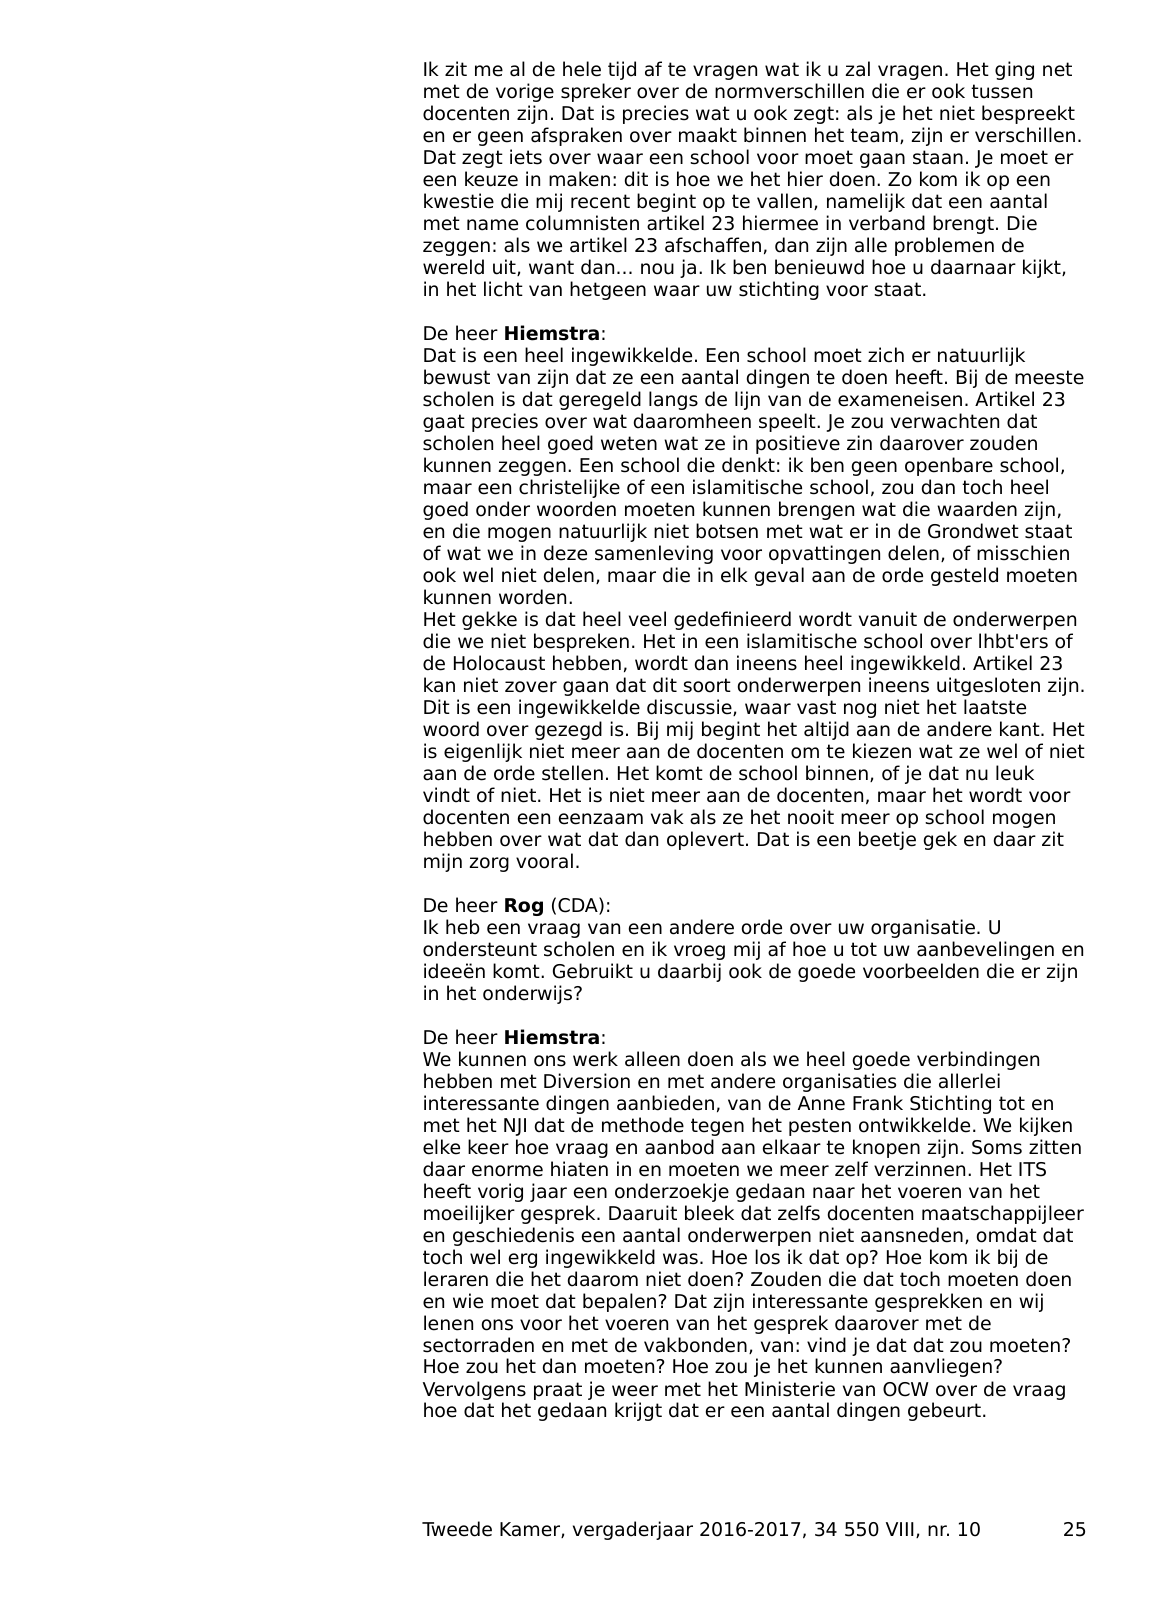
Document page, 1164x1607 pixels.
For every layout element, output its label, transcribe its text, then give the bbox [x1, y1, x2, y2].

text Het gekke is dat heel veel gedefinieerd wordt vanuit de onderwerpen die we niet bespreken. Het in een islamitische school over lhbt'ers of de Holocaust hebben, wordt dan ineens heel ingewikkeld. Artikel 23 kan niet zover gaan dat dit soort onderwerpen ineens uitgesloten zijn. Dit is een ingewikkelde discussie, waar vast nog niet het laatste woord over gezegd is. Bij mij begint het altijd aan de andere kant. Het is eigenlijk niet meer aan de docenten om te kiezen wat ze wel of niet aan de orde stellen. Het komt de school binnen, of je dat nu leuk vindt of niet. Het is niet meer aan de docenten, maar het wordt voor docenten een eenzaam vak als ze het nooit meer op school mogen hebben over wat dat dan oplevert. Dat is een beetje gek en daar zit mijn zorg vooral. [422, 609, 1087, 872]
text Ik zit me al de hele tijd af te vragen wat ik u zal vragen. Het ging net met de vorige spreker over de normverschillen die er ook tussen docenten zijn. Dat is precies wat u ook zegt: als je het niet bespreekt en er geen afspraken over maakt binnen het team, zijn er verschillen. Dat zegt iets over waar een school voor moet gaan staan. Je moet er een keuze in maken: dit is hoe we het hier doen. Zo kom ik op een kwestie die mij recent begint op te vallen, namelijk dat een aantal met name columnisten artikel 23 hiermee in verband brengt. Die zeggen: als we artikel 23 afschaffen, dan zijn alle problemen de wereld uit, want dan... nou ja. Ik ben benieuwd hoe u daarnaar kijkt, in het licht van hetgeen waar uw stichting voor staat. [422, 59, 1087, 301]
text We kunnen ons werk alleen doen als we heel goede verbindingen hebben met Diversion en met andere organisaties die allerlei interessante dingen aanbieden, van de Anne Frank Stichting tot en met het NJI dat de methode tegen het pesten ontwikkelde. We kijken elke keer hoe vraag en aanbod aan elkaar te knopen zijn. Soms zitten daar enorme hiaten in en moeten we meer zelf verzinnen. Het ITS heeft vorig jaar een onderzoekje gedaan naar het voeren van het moeilijker gesprek. Daaruit bleek dat zelfs docenten maatschappijleer en geschiedenis een aantal onderwerpen niet aansneden, omdat dat toch wel erg ingewikkeld was. Hoe los ik dat op? Hoe kom ik bij de leraren die het daarom niet doen? Zouden die dat toch moeten doen en wie moet dat bepalen? Dat zijn interessante gesprekken en wij lenen ons voor het voeren van het gesprek daarover met de sectorraden en met de vakbonden, van: vind je dat dat zou moeten? Hoe zou het dan moeten? Hoe zou je het kunnen aanvliegen? Vervolgens praat je weer met het Ministerie van OCW over de vraag hoe dat het gedaan krijgt dat er een aantal dingen gebeurt. [422, 1049, 1087, 1422]
text De heer Rog (CDA): [422, 895, 1087, 917]
text De heer Hiemstra: [422, 323, 1087, 345]
text Ik heb een vraag van een andere orde over uw organisatie. U ondersteunt scholen en ik vroeg mij af hoe u tot uw aanbevelingen en ideeën komt. Gebruikt u daarbij ook de goede voorbeelden die er zijn in het onderwijs? [422, 917, 1087, 1004]
text De heer Hiemstra: [422, 1027, 1087, 1049]
text Dat is een heel ingewikkelde. Een school moet zich er natuurlijk bewust van zijn dat ze een aantal dingen te doen heeft. Bij de meeste scholen is dat geregeld langs de lijn van de exameneisen. Artikel 23 gaat precies over wat daaromheen speelt. Je zou verwachten dat scholen heel goed weten wat ze in positieve zin daarover zouden kunnen zeggen. Een school die denkt: ik ben geen openbare school, maar een christelijke of een islamitische school, zou dan toch heel goed onder woorden moeten kunnen brengen wat die waarden zijn, en die mogen natuurlijk niet botsen met wat er in de Grondwet staat of wat we in deze samenleving voor opvattingen delen, of misschien ook wel niet delen, maar die in elk geval aan de orde gesteld moeten kunnen worden. [422, 345, 1087, 609]
